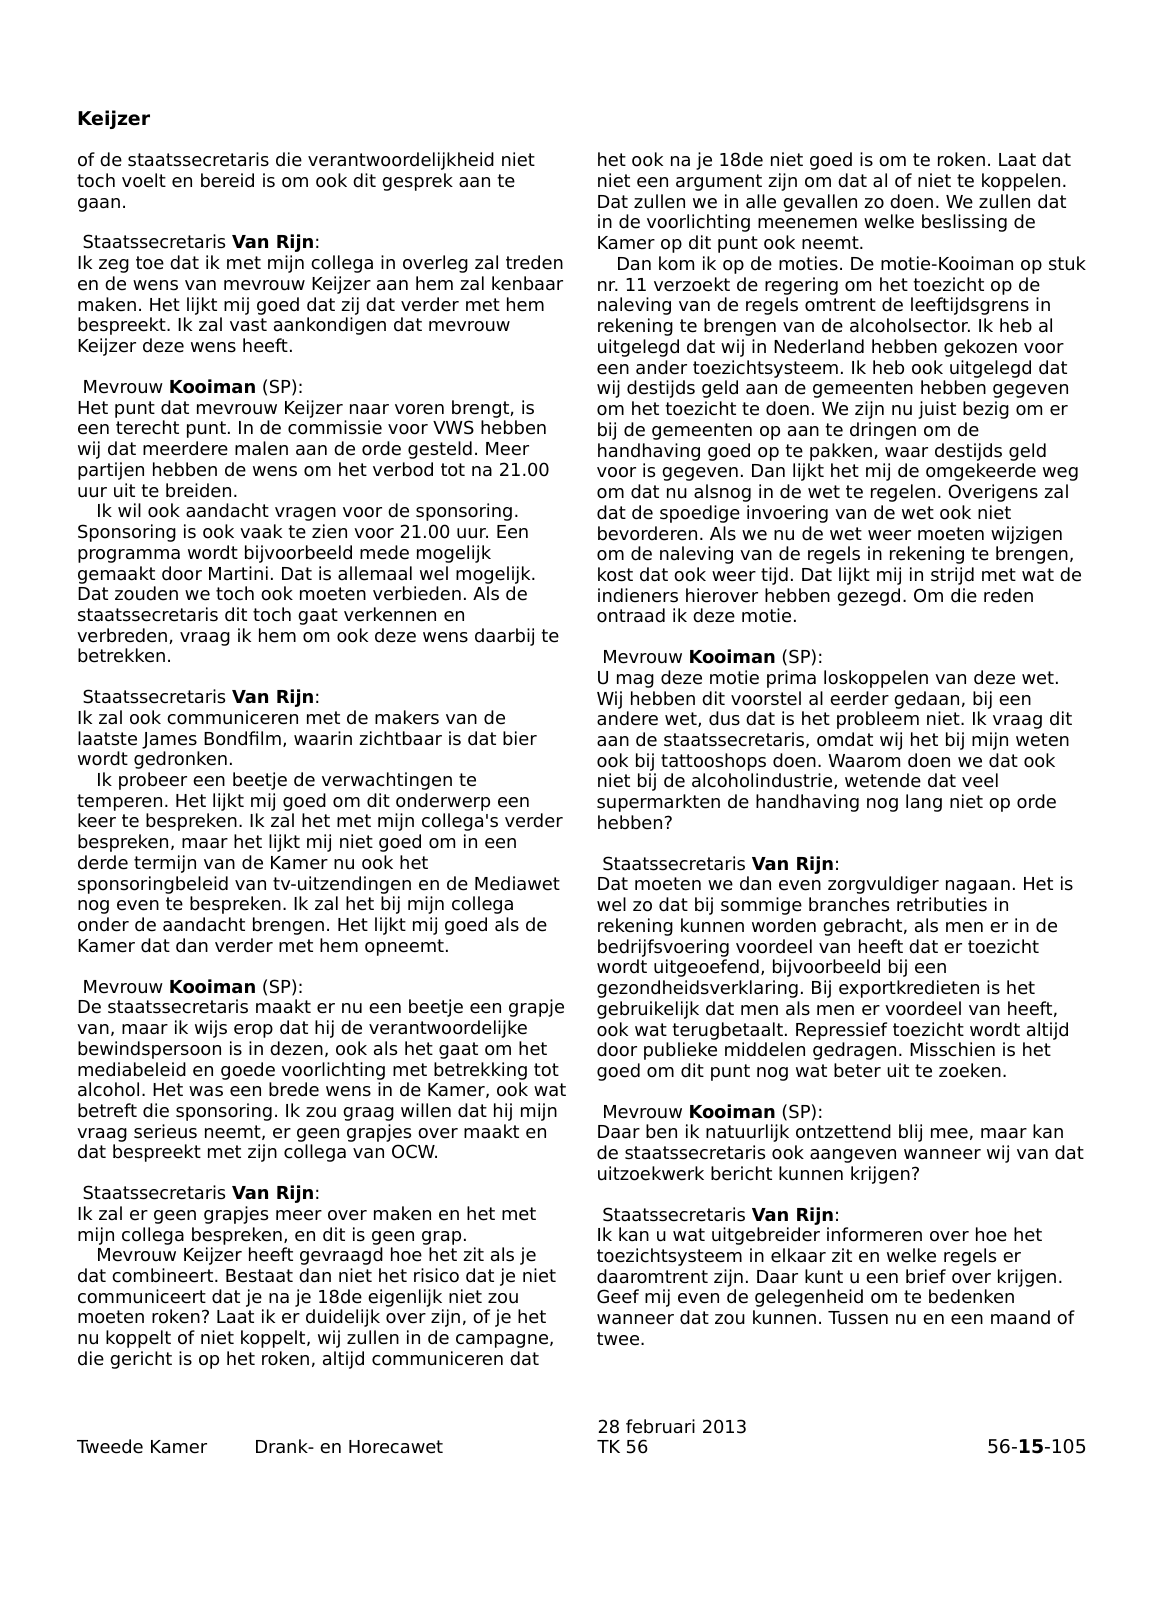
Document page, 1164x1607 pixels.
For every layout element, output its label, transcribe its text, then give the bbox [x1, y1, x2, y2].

text Mevrouw Kooiman (SP): [77, 377, 567, 397]
text Ik probeer een beetje de verwachtingen te temperen. Het lijkt mij goed om dit onderwerp een keer te bespreken. Ik zal het met mijn collega's verder bespreken, maar het lijkt mij niet goed om in een derde termijn van de Kamer nu ook het sponsoringbeleid van tv-uitzendingen en de Mediawet nog even te bespreken. Ik zal het bij mijn collega onder de aandacht brengen. Het lijkt mij goed als de Kamer dat dan verder met hem opneemt. [77, 770, 567, 956]
text Ik zeg toe dat ik met mijn collega in overleg zal treden en de wens van mevrouw Keijzer aan hem zal kenbaar maken. Het lijkt mij goed dat zij dat verder met hem bespreekt. Ik zal vast aankondigen dat mevrouw Keijzer deze wens heeft. [77, 253, 567, 357]
text Staatssecretaris Van Rijn: [596, 853, 1087, 874]
text Mevrouw Kooiman (SP): [596, 1102, 1087, 1122]
text Mevrouw Keijzer heeft gevraagd hoe het zit als je dat combineert. Bestaat dan niet het risico dat je niet communiceert dat je na je 18de eigenlijk niet zou moeten roken? Laat ik er duidelijk over zijn, of je het nu koppelt of niet koppelt, wij zullen in de campagne, die gericht is op het roken, altijd communiceren dat [77, 1245, 567, 1369]
text Ik zal ook communiceren met de makers van de laatste James Bondfilm, waarin zichtbaar is dat bier wordt gedronken. [77, 708, 567, 770]
text Staatssecretaris Van Rijn: [77, 1183, 567, 1204]
text Staatssecretaris Van Rijn: [77, 687, 567, 708]
text Dan kom ik op de moties. De motie-Kooiman op stuk nr. 11 verzoekt de regering om het toezicht op de naleving van de regels omtrent de leeftijdsgrens in rekening te brengen van de alcoholsector. Ik heb al uitgelegd dat wij in Nederland hebben gekozen voor een ander toezichtsysteem. Ik heb ook uitgelegd dat wij destijds geld aan de gemeenten hebben gegeven om het toezicht te doen. We zijn nu juist bezig om er bij de gemeenten op aan te dringen om de handhaving goed op te pakken, waar destijds geld voor is gegeven. Dan lijkt het mij de omgekeerde weg om dat nu alsnog in de wet te regelen. Overigens zal dat de spoedige invoering van de wet ook niet bevorderen. Als we nu de wet weer moeten wijzigen om de naleving van de regels in rekening te brengen, kost dat ook weer tijd. Dat lijkt mij in strijd met wat de indieners hierover hebben gezegd. Om die reden ontraad ik deze motie. [596, 254, 1087, 627]
text of de staatssecretaris die verantwoordelijkheid niet toch voelt en bereid is om ook dit gesprek aan te gaan. [77, 150, 567, 212]
text Mevrouw Kooiman (SP): [77, 976, 567, 997]
text Ik wil ook aandacht vragen voor de sponsoring. Sponsoring is ook vaak te zien voor 21.00 uur. Een programma wordt bijvoorbeeld mede mogelijk gemaakt door Martini. Dat is allemaal wel mogelijk. Dat zouden we toch ook moeten verbieden. Als de staatssecretaris dit toch gaat verkennen en verbreden, vraag ik hem om ook deze wens daarbij te betrekken. [77, 501, 567, 667]
text Ik zal er geen grapjes meer over maken en het met mijn collega bespreken, en dit is geen grap. [77, 1204, 567, 1245]
text U mag deze motie prima loskoppelen van deze wet. Wij hebben dit voorstel al eerder gedaan, bij een andere wet, dus dat is het probleem niet. Ik vraag dit aan de staatssecretaris, omdat wij het bij mijn weten ook bij tattooshops doen. Waarom doen we dat ook niet bij de alcoholindustrie, wetende dat veel supermarkten de handhaving nog lang niet op orde hebben? [596, 668, 1087, 833]
text Het punt dat mevrouw Keijzer naar voren brengt, is een terecht punt. In de commissie voor VWS hebben wij dat meerdere malen aan de orde gesteld. Meer partijen hebben de wens om het verbod tot na 21.00 uur uit te breiden. [77, 397, 567, 501]
text Staatssecretaris Van Rijn: [596, 1204, 1087, 1225]
text De staatssecretaris maakt er nu een beetje een grapje van, maar ik wijs erop dat hij de verantwoordelijke bewindspersoon is in dezen, ook als het gaat om het mediabeleid en goede voorlichting met betrekking tot alcohol. Het was een brede wens in de Kamer, ook wat betreft die sponsoring. Ik zou graag willen dat hij mijn vraag serieus neemt, er geen grapjes over maakt en dat bespreekt met zijn collega van OCW. [77, 997, 567, 1163]
text Daar ben ik natuurlijk ontzettend blij mee, maar kan de staatssecretaris ook aangeven wanneer wij van dat uitzoekwerk bericht kunnen krijgen? [596, 1122, 1087, 1184]
text Ik kan u wat uitgebreider informeren over hoe het toezichtsysteem in elkaar zit en welke regels er daaromtrent zijn. Daar kunt u een brief over krijgen. Geef mij even de gelegenheid om te bedenken wanneer dat zou kunnen. Tussen nu en een maand of twee. [596, 1225, 1087, 1349]
text het ook na je 18de niet goed is om te roken. Laat dat niet een argument zijn om dat al of niet te koppelen. Dat zullen we in alle gevallen zo doen. We zullen dat in de voorlichting meenemen welke beslissing de Kamer op dit punt ook neemt. [596, 150, 1087, 254]
text Dat moeten we dan even zorgvuldiger nagaan. Het is wel zo dat bij sommige branches retributies in rekening kunnen worden gebracht, als men er in de bedrijfsvoering voordeel van heeft dat er toezicht wordt uitgeoefend, bijvoorbeeld bij een gezondheidsverklaring. Bij exportkredieten is het gebruikelijk dat men als men er voordeel van heeft, ook wat terugbetaalt. Repressief toezicht wordt altijd door publieke middelen gedragen. Misschien is het goed om dit punt nog wat beter uit te zoeken. [596, 874, 1087, 1082]
text Staatssecretaris Van Rijn: [77, 232, 567, 253]
text Mevrouw Kooiman (SP): [596, 647, 1087, 668]
